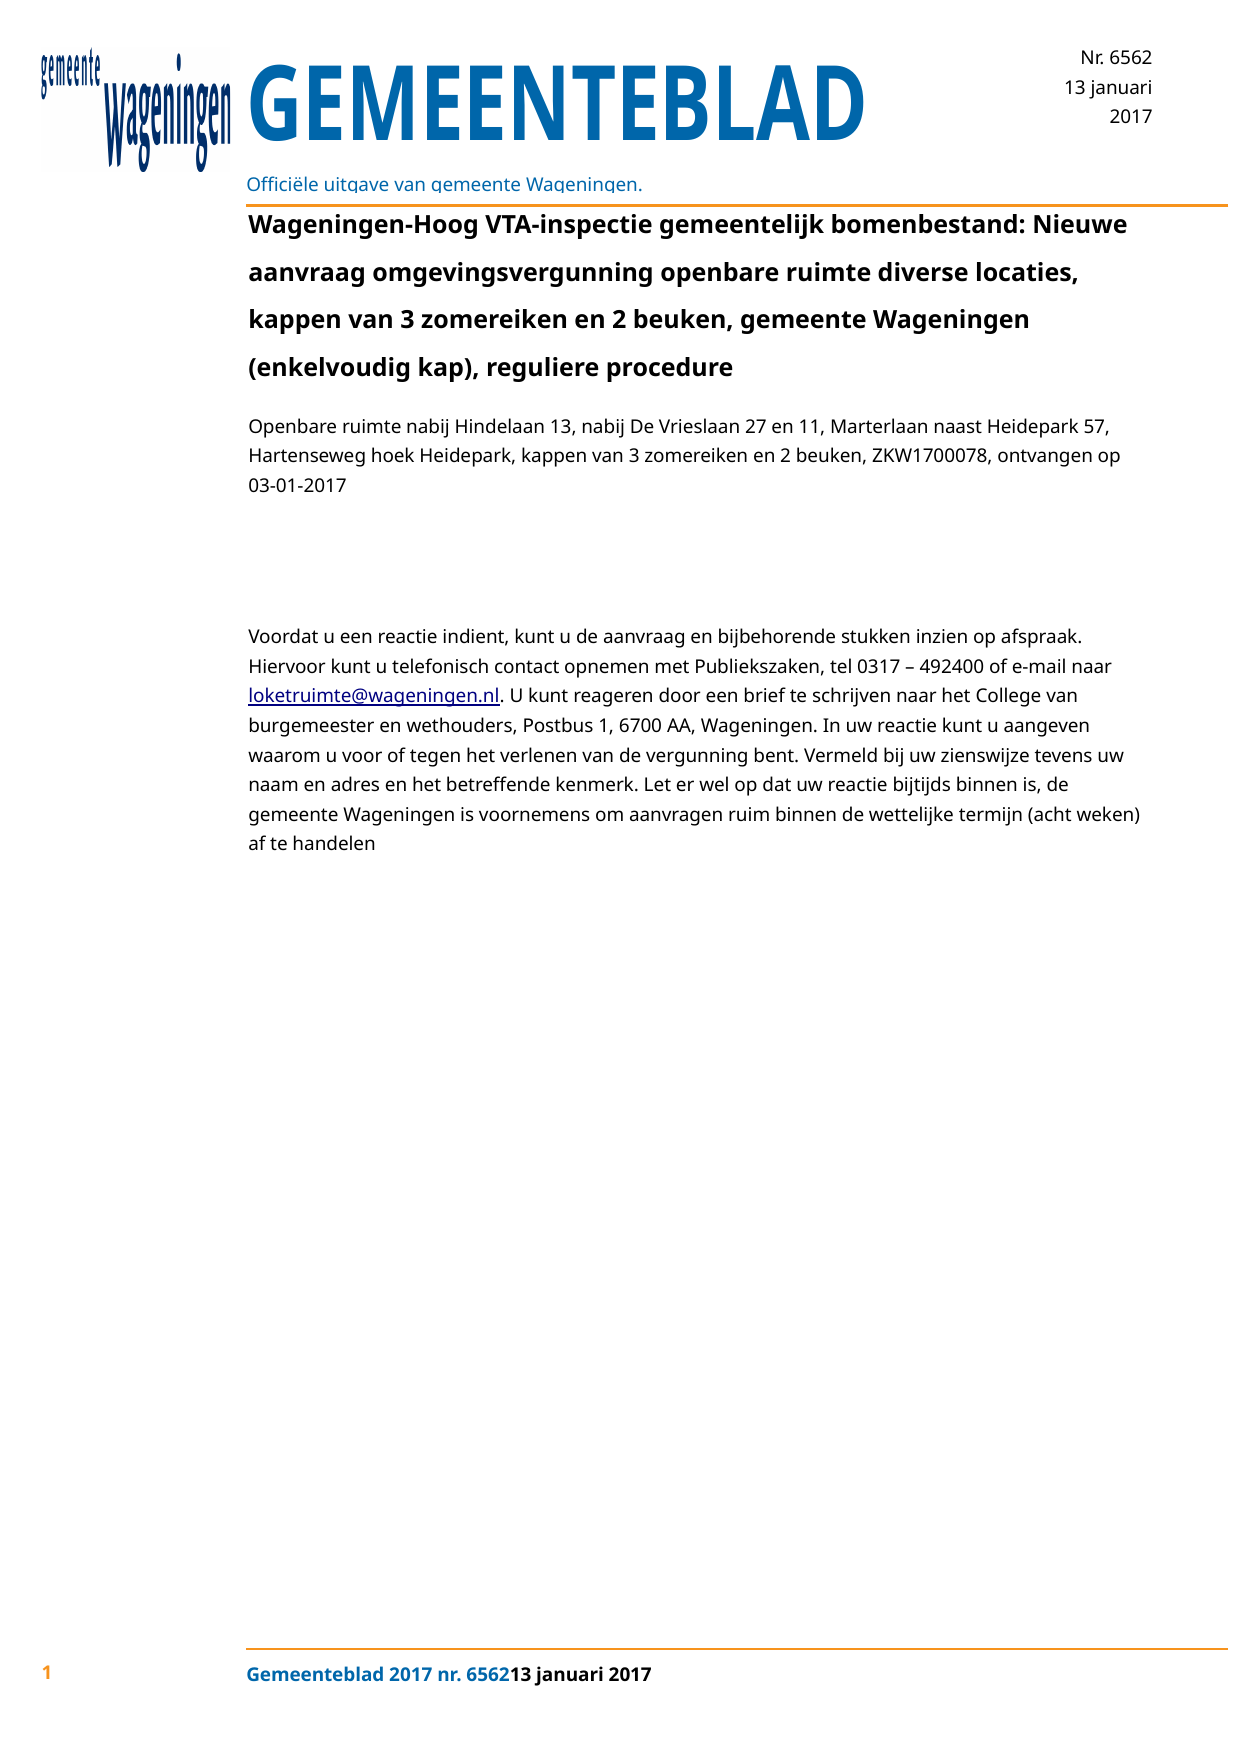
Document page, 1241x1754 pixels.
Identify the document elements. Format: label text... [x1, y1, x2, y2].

picture [41, 47, 231, 172]
text Openbare ruimte nabij Hindelaan 13, nabij De Vrieslaan 27 en 11, Marterlaan naast Heidepark 57, Hartenseweg hoek Heidepark, kappen van 3 zomereiken en 2 beuken, ZKW1700078, ontvangen op 03-01-2017 [248, 413, 1152, 498]
text Wageningen-Hoog VTA-inspectie gemeentelijk bomenbestand: Nieuwe aanvraag omgevingsvergunning openbare ruimte diverse locaties, kappen van 3 zomereiken en 2 beuken, gemeente Wageningen (enkelvoudig kap), reguliere procedure [248, 207, 1152, 384]
text Voordat u een reactie indient, kunt u de aanvraag en bijbehorende stukken inzien op afspraak. Hiervoor kunt u telefonisch contact opnemen met Publiekszaken, tel 0317 – 492400 of e-mail naar loketruimte@wageningen.nl. U kunt reageren door een brief te schrijven naar het College van burgemeester en wethouders, Postbus 1, 6700 AA, Wageningen. In uw reactie kunt u aangeven waarom u voor of tegen het verlenen van de vergunning bent. Vermeld bij uw zienswijze tevens uw naam en adres en het betreffende kenmerk. Let er wel op dat uw reactie bijtijds binnen is, de gemeente Wageningen is voornemens om aanvragen ruim binnen de wettelijke termijn (acht weken) af te handelen [248, 623, 1152, 856]
